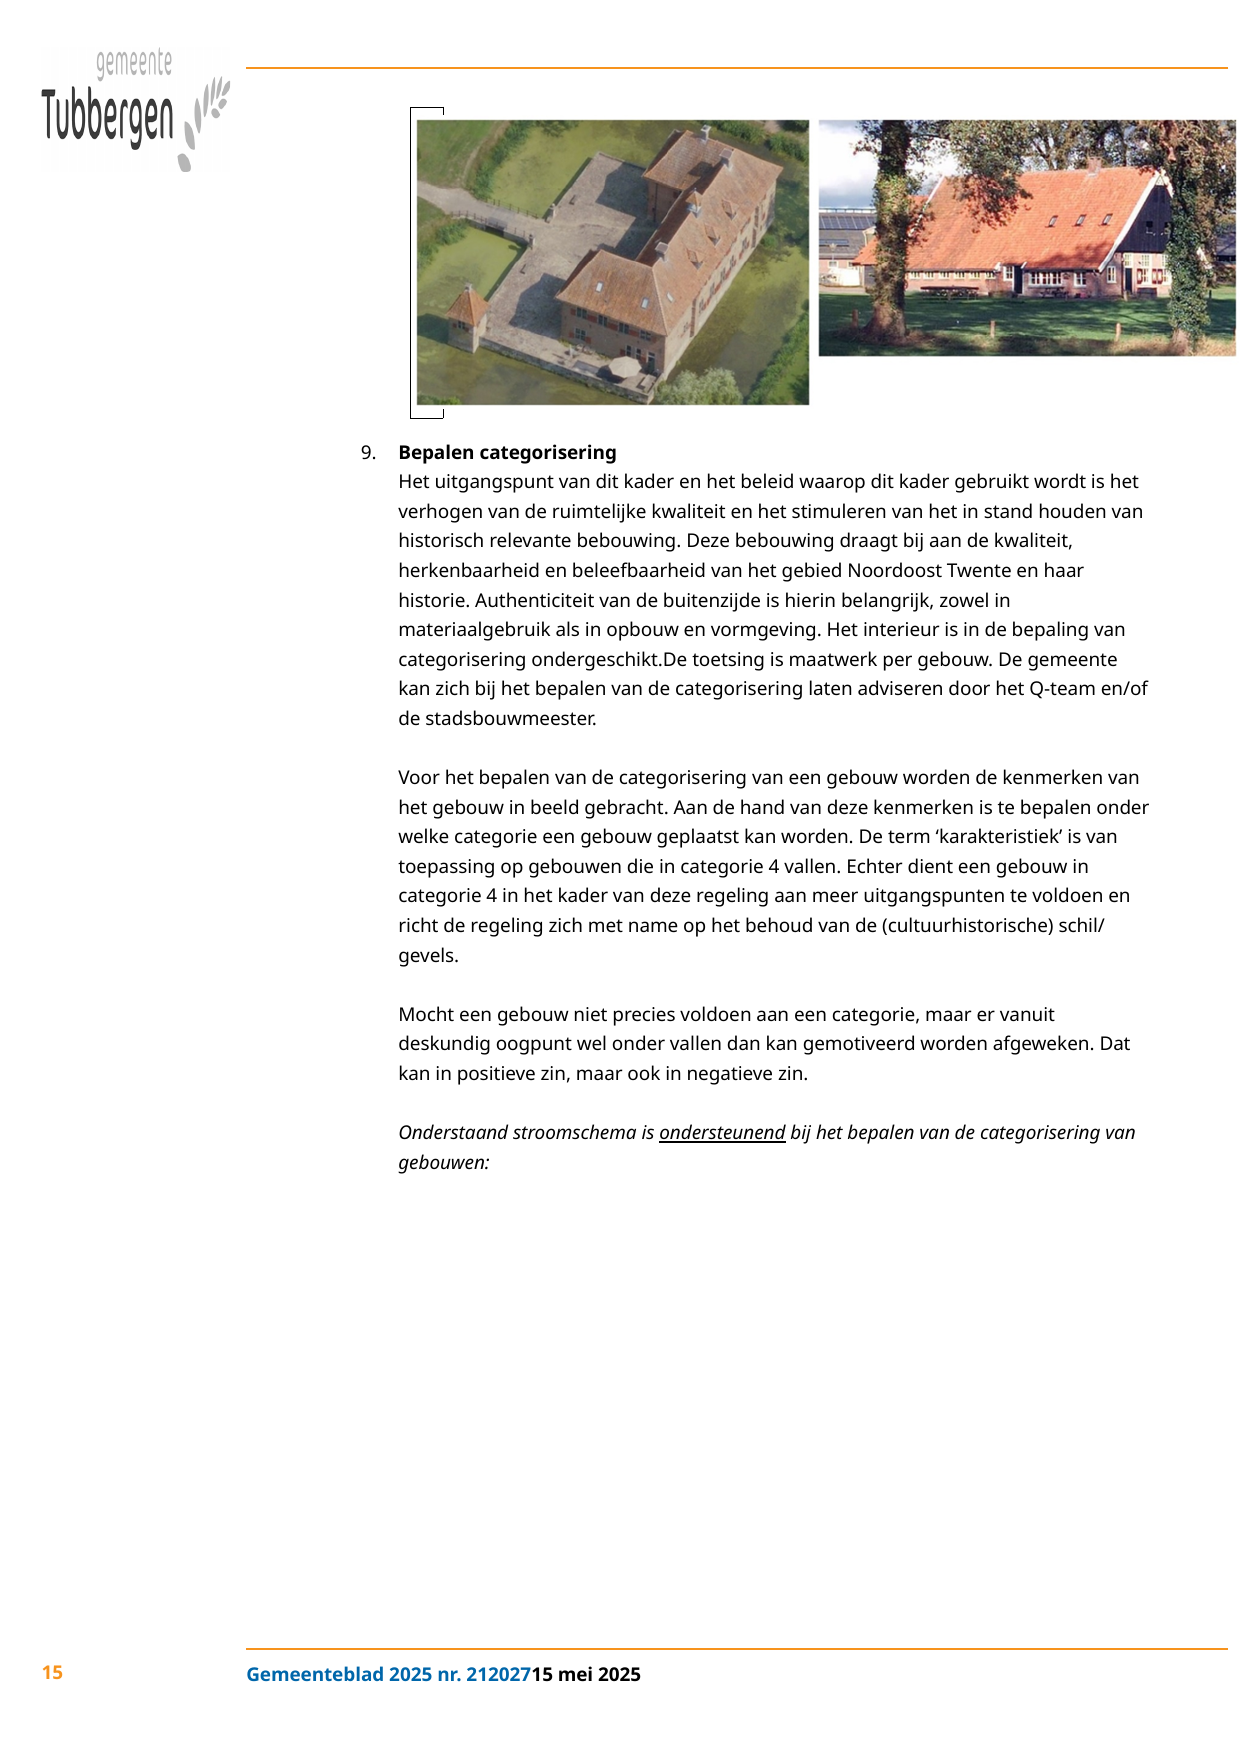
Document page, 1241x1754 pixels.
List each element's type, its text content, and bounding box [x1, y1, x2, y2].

list Mocht een gebouw niet precies voldoen aan een categorie, maar er vanuit deskundig oogpunt wel onder vallen dan kan gemotiveerd worden afgeweken. Dat kan in positieve zin, maar ook in negatieve zin. [361, 1001, 1152, 1086]
list Voor het bepalen van de categorisering van een gebouw worden de kenmerken van het gebouw in beeld gebracht. Aan de hand van deze kenmerken is te bepalen onder welke categorie een gebouw geplaatst kan worden. De term ‘karakteristiek’ is van toepassing op gebouwen die in categorie 4 vallen. Echter dient een gebouw in categorie 4 in het kader van deze regeling aan meer uitgangspunten te voldoen en richt de regeling zich met name op het behoud van de (cultuurhistorische) schil/ gevels. [361, 764, 1152, 967]
list Bepalen categorisering [361, 439, 1152, 464]
picture [41, 47, 231, 172]
list Onderstaand stroomschema is ondersteunend bij het bepalen van de categorisering van gebouwen: [361, 1119, 1152, 1174]
picture [413, 115, 1241, 409]
list Het uitgangspunt van dit kader en het beleid waarop dit kader gebruikt wordt is het verhogen van de ruimtelijke kwaliteit en het stimuleren van het in stand houden van historisch relevante bebouwing. Deze bebouwing draagt bij aan de kwaliteit, herkenbaarheid en beleefbaarheid van het gebied Noordoost Twente en haar historie. Authenticiteit van de buitenzijde is hierin belangrijk, zowel in materiaalgebruik als in opbouw en vormgeving. Het interieur is in de bepaling van categorisering ondergeschikt.De toetsing is maatwerk per gebouw. De gemeente kan zich bij het bepalen van de categorisering laten adviseren door het Q-team en/of de stadsbouwmeester. [361, 468, 1152, 731]
